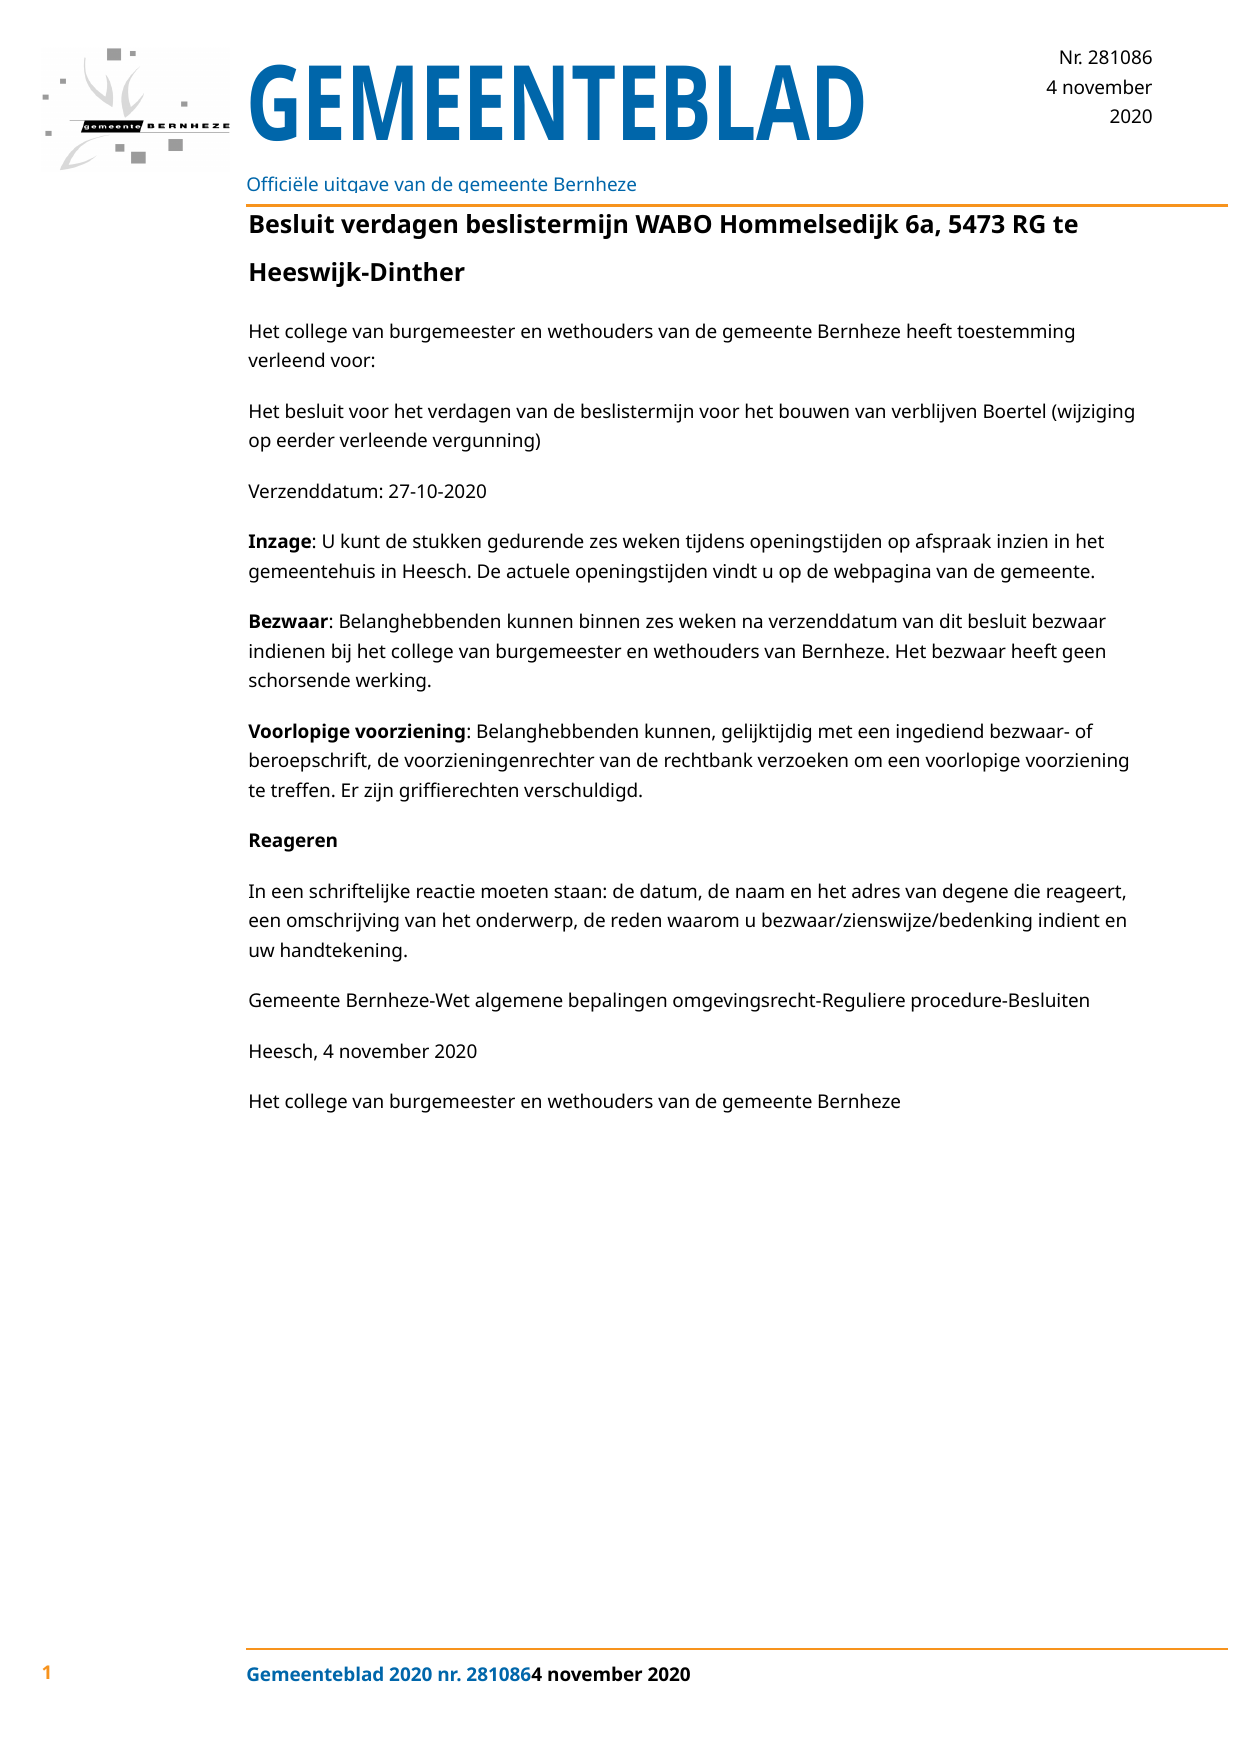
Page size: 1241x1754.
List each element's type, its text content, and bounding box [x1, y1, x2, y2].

text Het college van burgemeester en wethouders van de gemeente Bernheze [248, 1088, 1152, 1114]
text Bezwaar: Belanghebbenden kunnen binnen zes weken na verzenddatum van dit besluit bezwaar indienen bij het college van burgemeester en wethouders van Bernheze. Het bezwaar heeft geen schorsende werking. [248, 608, 1152, 693]
text Inzage: U kunt de stukken gedurende zes weken tijdens openingstijden op afspraak inzien in het gemeentehuis in Heesch. De actuele openingstijden vindt u op de webpagina van de gemeente. [248, 528, 1152, 584]
text Het besluit voor het verdagen van de beslistermijn voor het bouwen van verblijven Boertel (wijziging op eerder verleende vergunning) [248, 398, 1152, 453]
text Voorlopige voorziening: Belanghebbenden kunnen, gelijktijdig met een ingediend bezwaar- of beroepschrift, de voorzieningenrechter van de rechtbank verzoeken om een voorlopige voorziening te treffen. Er zijn griffierechten verschuldigd. [248, 718, 1152, 803]
text In een schriftelijke reactie moeten staan: de datum, de naam en het adres van degene die reageert, een omschrijving van het onderwerp, de reden waarom u bezwaar/zienswijze/bedenking indient en uw handtekening. [248, 878, 1152, 963]
text Het college van burgemeester en wethouders van de gemeente Bernheze heeft toestemming verleend voor: [248, 318, 1152, 373]
text Verzenddatum: 27-10-2020 [248, 478, 1152, 504]
picture [41, 47, 231, 172]
text Heesch, 4 november 2020 [248, 1038, 1152, 1064]
text Gemeente Bernheze-Wet algemene bepalingen omgevingsrecht-Reguliere procedure-Besluiten [248, 987, 1152, 1013]
text Reageren [248, 827, 1152, 853]
text Besluit verdagen beslistermijn WABO Hommelsedijk 6a, 5473 RG te Heeswijk-Dinther [248, 207, 1152, 288]
